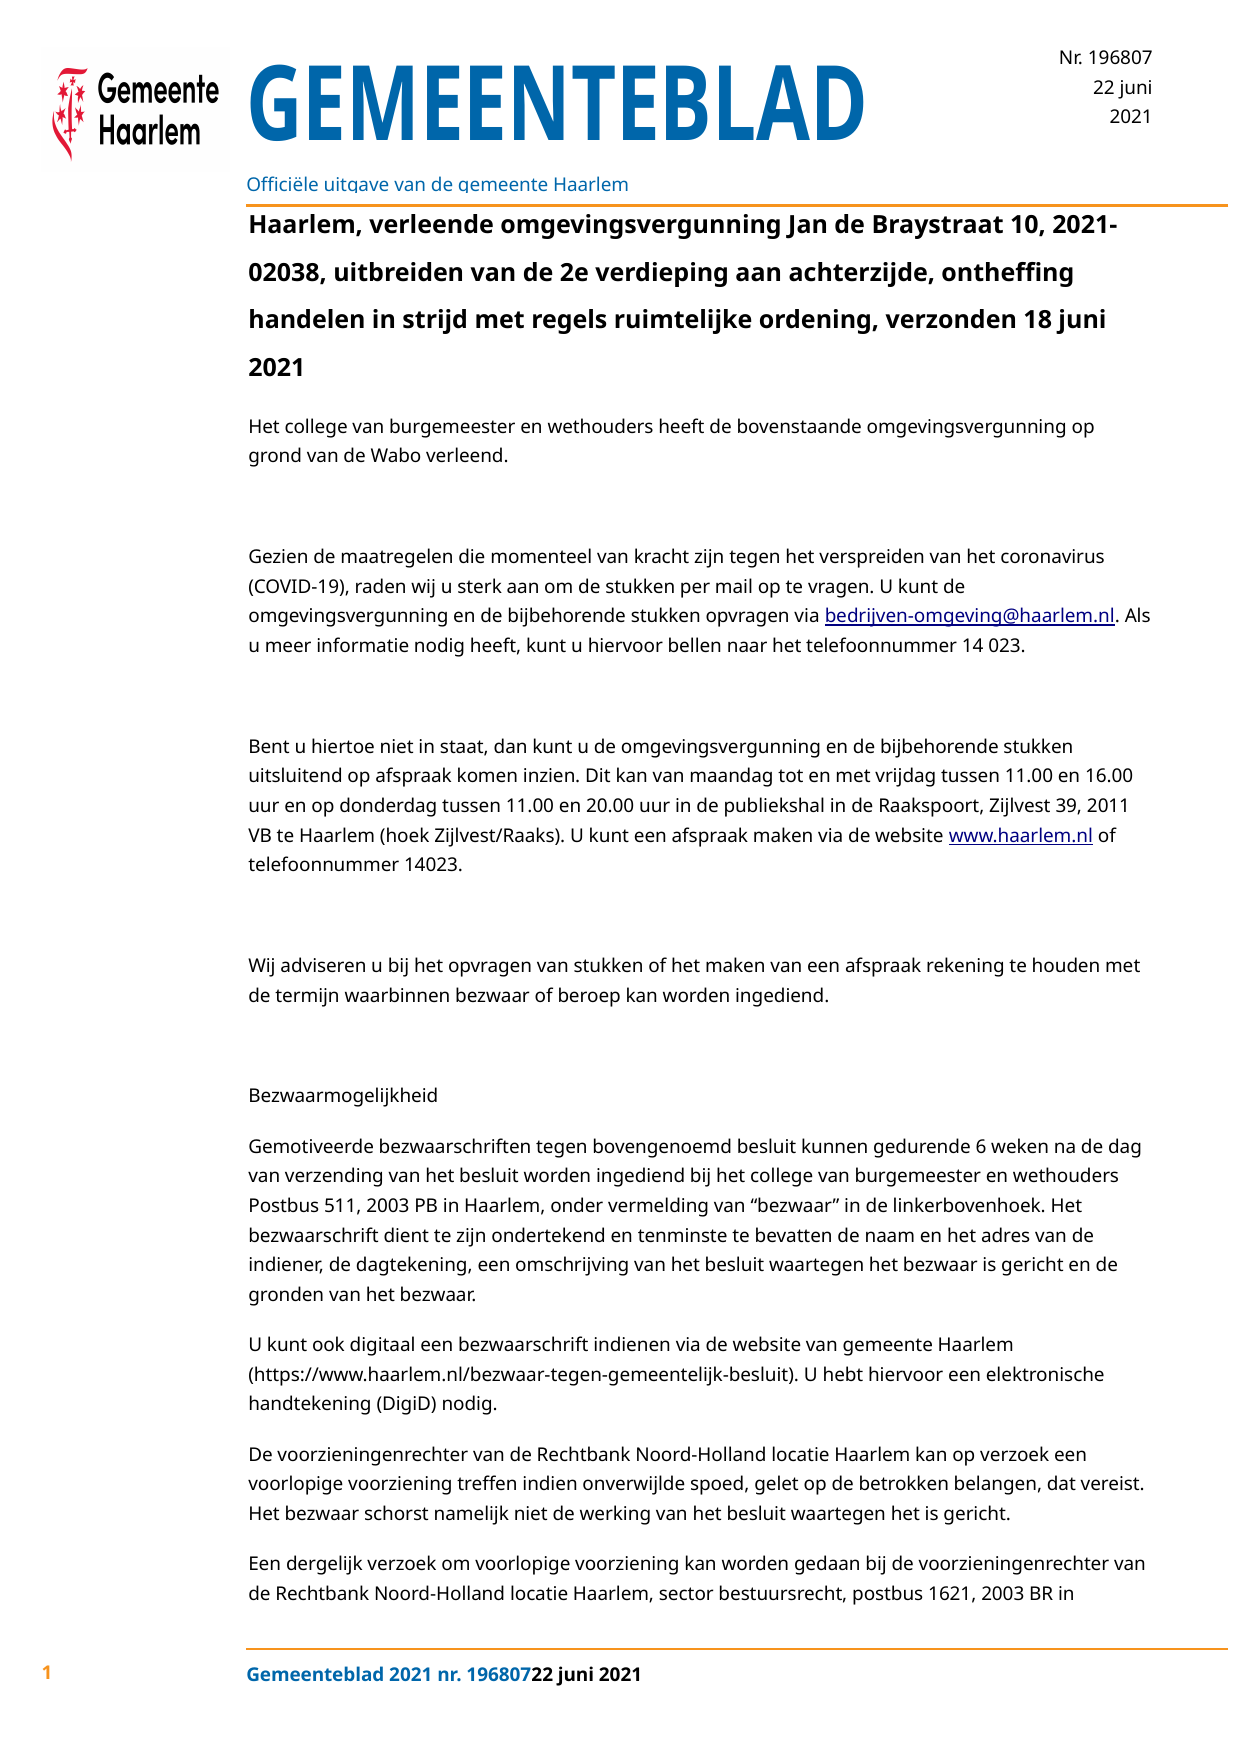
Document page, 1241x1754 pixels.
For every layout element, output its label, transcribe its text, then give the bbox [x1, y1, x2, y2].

text Wij adviseren u bij het opvragen van stukken of het maken van een afspraak rekening te houden met de termijn waarbinnen bezwaar of beroep kan worden ingediend. [248, 952, 1152, 1008]
text U kunt ook digitaal een bezwaarschrift indienen via de website van gemeente Haarlem (https://www.haarlem.nl/bezwaar-tegen-gemeentelijk-besluit). U hebt hiervoor een elektronische handtekening (DigiD) nodig. [248, 1331, 1152, 1416]
text Bezwaarmogelijkheid [248, 1083, 1152, 1108]
text Een dergelijk verzoek om voorlopige voorziening kan worden gedaan bij de voorzieningenrechter van de Rechtbank Noord-Holland locatie Haarlem, sector bestuursrecht, postbus 1621, 2003 BR in [248, 1551, 1152, 1606]
text Gemotiveerde bezwaarschriften tegen bovengenoemd besluit kunnen gedurende 6 weken na de dag van verzending van het besluit worden ingediend bij het college van burgemeester en wethouders Postbus 511, 2003 PB in Haarlem, onder vermelding van “bezwaar” in de linkerbovenhoek. Het bezwaarschrift dient te zijn ondertekend en tenminste te bevatten de naam en het adres van de indiener, de dagtekening, een omschrijving van het besluit waartegen het bezwaar is gericht en de gronden van het bezwaar. [248, 1133, 1152, 1307]
text De voorzieningenrechter van de Rechtbank Noord-Holland locatie Haarlem kan op verzoek een voorlopige voorziening treffen indien onverwijlde spoed, gelet op de betrokken belangen, dat vereist. Het bezwaar schorst namelijk niet de werking van het besluit waartegen het is gericht. [248, 1441, 1152, 1526]
text Haarlem, verleende omgevingsvergunning Jan de Braystraat 10, 2021-02038, uitbreiden van de 2e verdieping aan achterzijde, ontheffing handelen in strijd met regels ruimtelijke ordening, verzonden 18 juni 2021 [248, 207, 1152, 384]
text Gezien de maatregelen die momenteel van kracht zijn tegen het verspreiden van het coronavirus (COVID-19), raden wij u sterk aan om de stukken per mail op te vragen. U kunt de omgevingsvergunning en de bijbehorende stukken opvragen via bedrijven-omgeving@haarlem.nl. Als u meer informatie nodig heeft, kunt u hiervoor bellen naar het telefoonnummer 14 023. [248, 543, 1152, 658]
text Het college van burgemeester en wethouders heeft de bovenstaande omgevingsvergunning op grond van de Wabo verleend. [248, 413, 1152, 468]
text Bent u hiertoe niet in staat, dan kunt u de omgevingsvergunning en de bijbehorende stukken uitsluitend op afspraak komen inzien. Dit kan van maandag tot en met vrijdag tussen 11.00 en 16.00 uur en op donderdag tussen 11.00 en 20.00 uur in de publiekshal in de Raakspoort, Zijlvest 39, 2011 VB te Haarlem (hoek Zijlvest/Raaks). U kunt een afspraak maken via de website www.haarlem.nl of telefoonnummer 14023. [248, 733, 1152, 877]
picture [41, 47, 231, 172]
